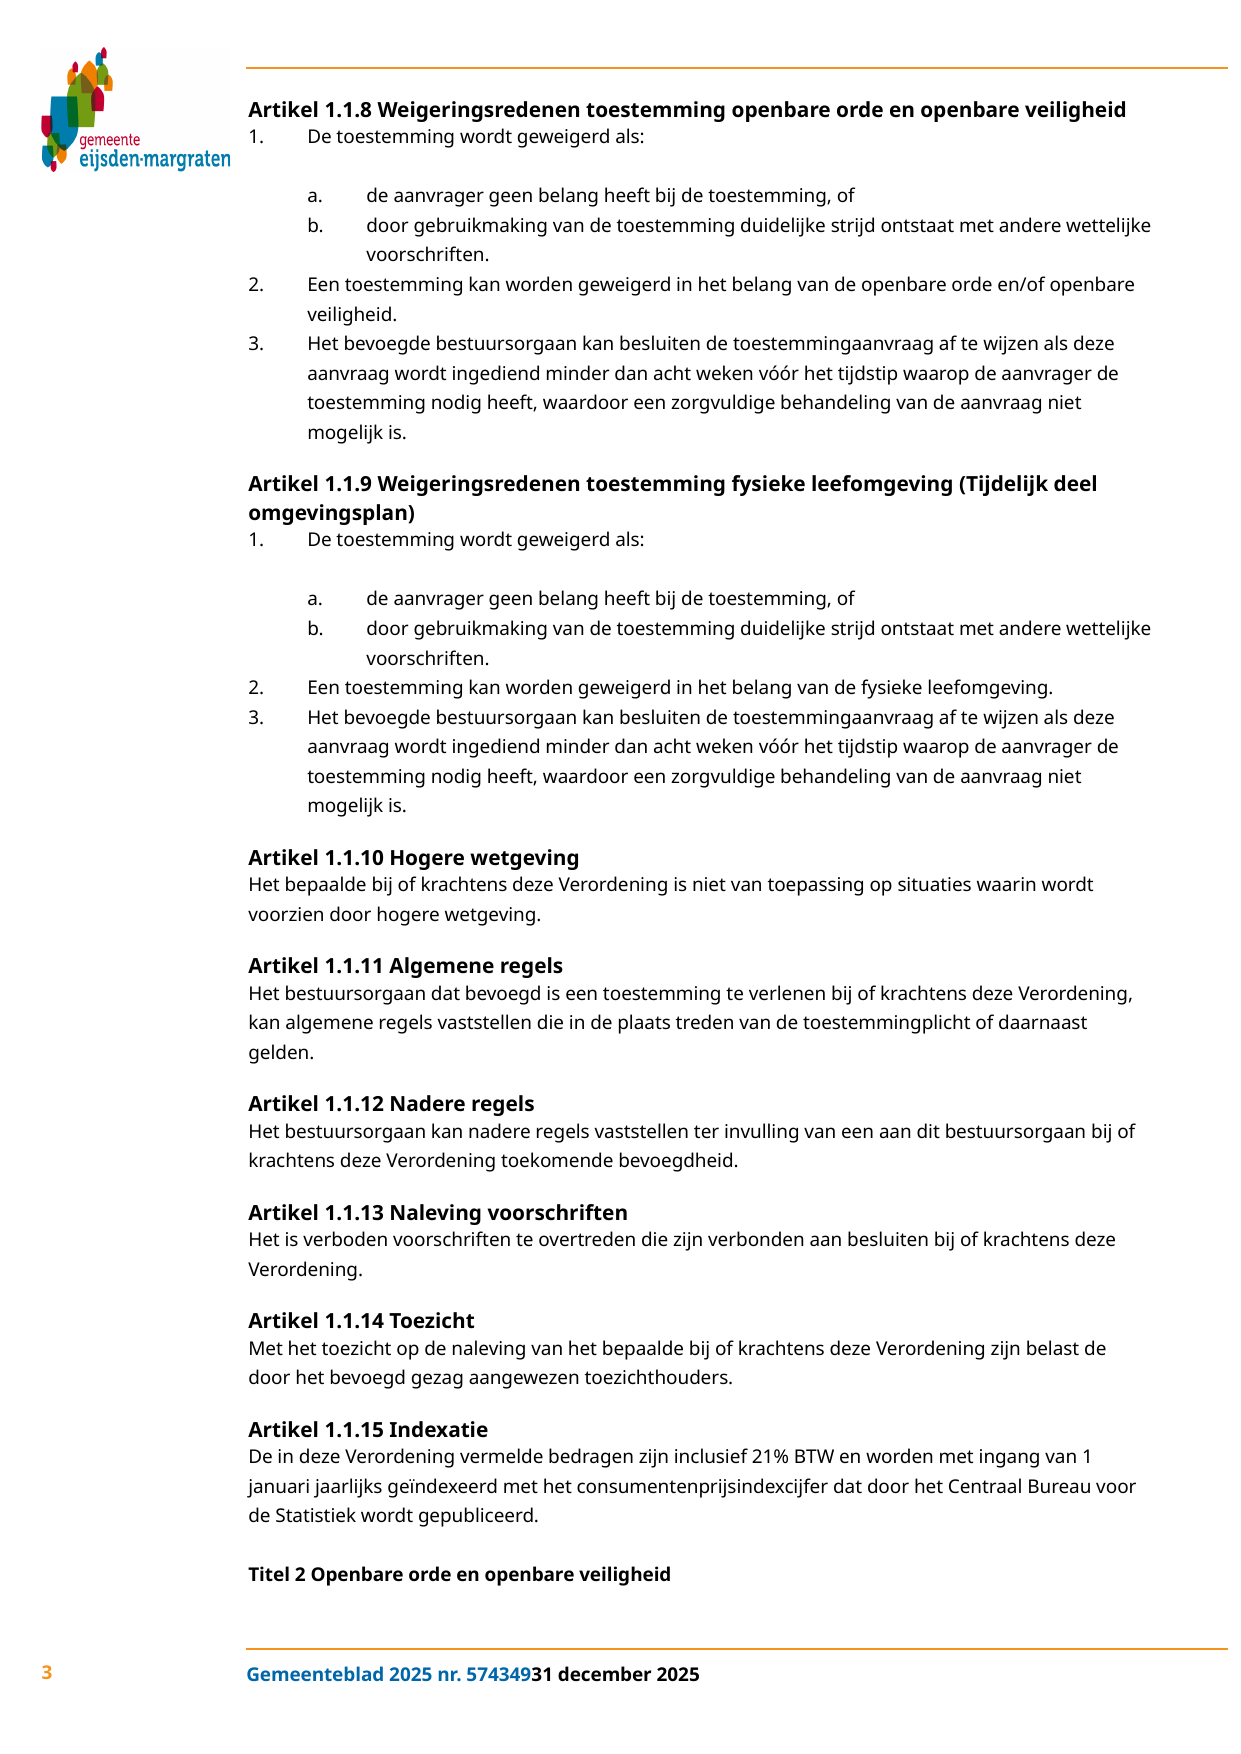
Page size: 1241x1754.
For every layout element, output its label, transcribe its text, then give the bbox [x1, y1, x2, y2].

list door gebruikmaking van de toestemming duidelijke strijd ontstaat met andere wettelijke voorschriften. [307, 615, 1152, 670]
text De in deze Verordening vermelde bedragen zijn inclusief 21% BTW en worden met ingang van 1 januari jaarlijks geïndexeerd met het consumentenprijsindexcijfer dat door het Centraal Bureau voor de Statistiek wordt gepubliceerd. [248, 1443, 1152, 1528]
text Artikel 1.1.10 Hogere wetgeving [248, 843, 1152, 871]
text Artikel 1.1.14 Toezicht [248, 1306, 1152, 1335]
list door gebruikmaking van de toestemming duidelijke strijd ontstaat met andere wettelijke voorschriften. [307, 212, 1152, 267]
list Het bevoegde bestuursorgaan kan besluiten de toestemmingaanvraag af te wijzen als deze aanvraag wordt ingediend minder dan acht weken vóór het tijdstip waarop de aanvrager de toestemming nodig heeft, waardoor een zorgvuldige behandeling van de aanvraag niet mogelijk is. [248, 330, 1152, 445]
list Een toestemming kan worden geweigerd in het belang van de fysieke leefomgeving. [248, 674, 1152, 700]
list de aanvrager geen belang heeft bij de toestemming, of [307, 586, 1152, 611]
text Het is verboden voorschriften te overtreden die zijn verbonden aan besluiten bij of krachtens deze Verordening. [248, 1226, 1152, 1282]
text Artikel 1.1.11 Algemene regels [248, 951, 1152, 980]
picture [41, 47, 231, 172]
list De toestemming wordt geweigerd als: [248, 123, 1152, 149]
list Een toestemming kan worden geweigerd in het belang van de openbare orde en/of openbare veiligheid. [248, 271, 1152, 326]
list Het bevoegde bestuursorgaan kan besluiten de toestemmingaanvraag af te wijzen als deze aanvraag wordt ingediend minder dan acht weken vóór het tijdstip waarop de aanvrager de toestemming nodig heeft, waardoor een zorgvuldige behandeling van de aanvraag niet mogelijk is. [248, 704, 1152, 818]
text Artikel 1.1.8 Weigeringsredenen toestemming openbare orde en openbare veiligheid [248, 95, 1152, 123]
text Artikel 1.1.12 Nadere regels [248, 1089, 1152, 1118]
text Titel 2 Openbare orde en openbare veiligheid [248, 1562, 1152, 1587]
text Met het toezicht op de naleving van het bepaalde bij of krachtens deze Verordening zijn belast de door het bevoegd gezag aangewezen toezichthouders. [248, 1335, 1152, 1390]
text Artikel 1.1.15 Indexatie [248, 1415, 1152, 1443]
text Het bestuursorgaan kan nadere regels vaststellen ter invulling van een aan dit bestuursorgaan bij of krachtens deze Verordening toekomende bevoegdheid. [248, 1118, 1152, 1173]
text Het bepaalde bij of krachtens deze Verordening is niet van toepassing op situaties waarin wordt voorzien door hogere wetgeving. [248, 871, 1152, 927]
list de aanvrager geen belang heeft bij de toestemming, of [307, 182, 1152, 208]
list De toestemming wordt geweigerd als: [248, 526, 1152, 552]
text Het bestuursorgaan dat bevoegd is een toestemming te verlenen bij of krachtens deze Verordening, kan algemene regels vaststellen die in de plaats treden van de toestemmingplicht of daarnaast gelden. [248, 980, 1152, 1065]
text Artikel 1.1.9 Weigeringsredenen toestemming fysieke leefomgeving (Tijdelijk deel omgevingsplan) [248, 469, 1152, 526]
text Artikel 1.1.13 Naleving voorschriften [248, 1198, 1152, 1226]
